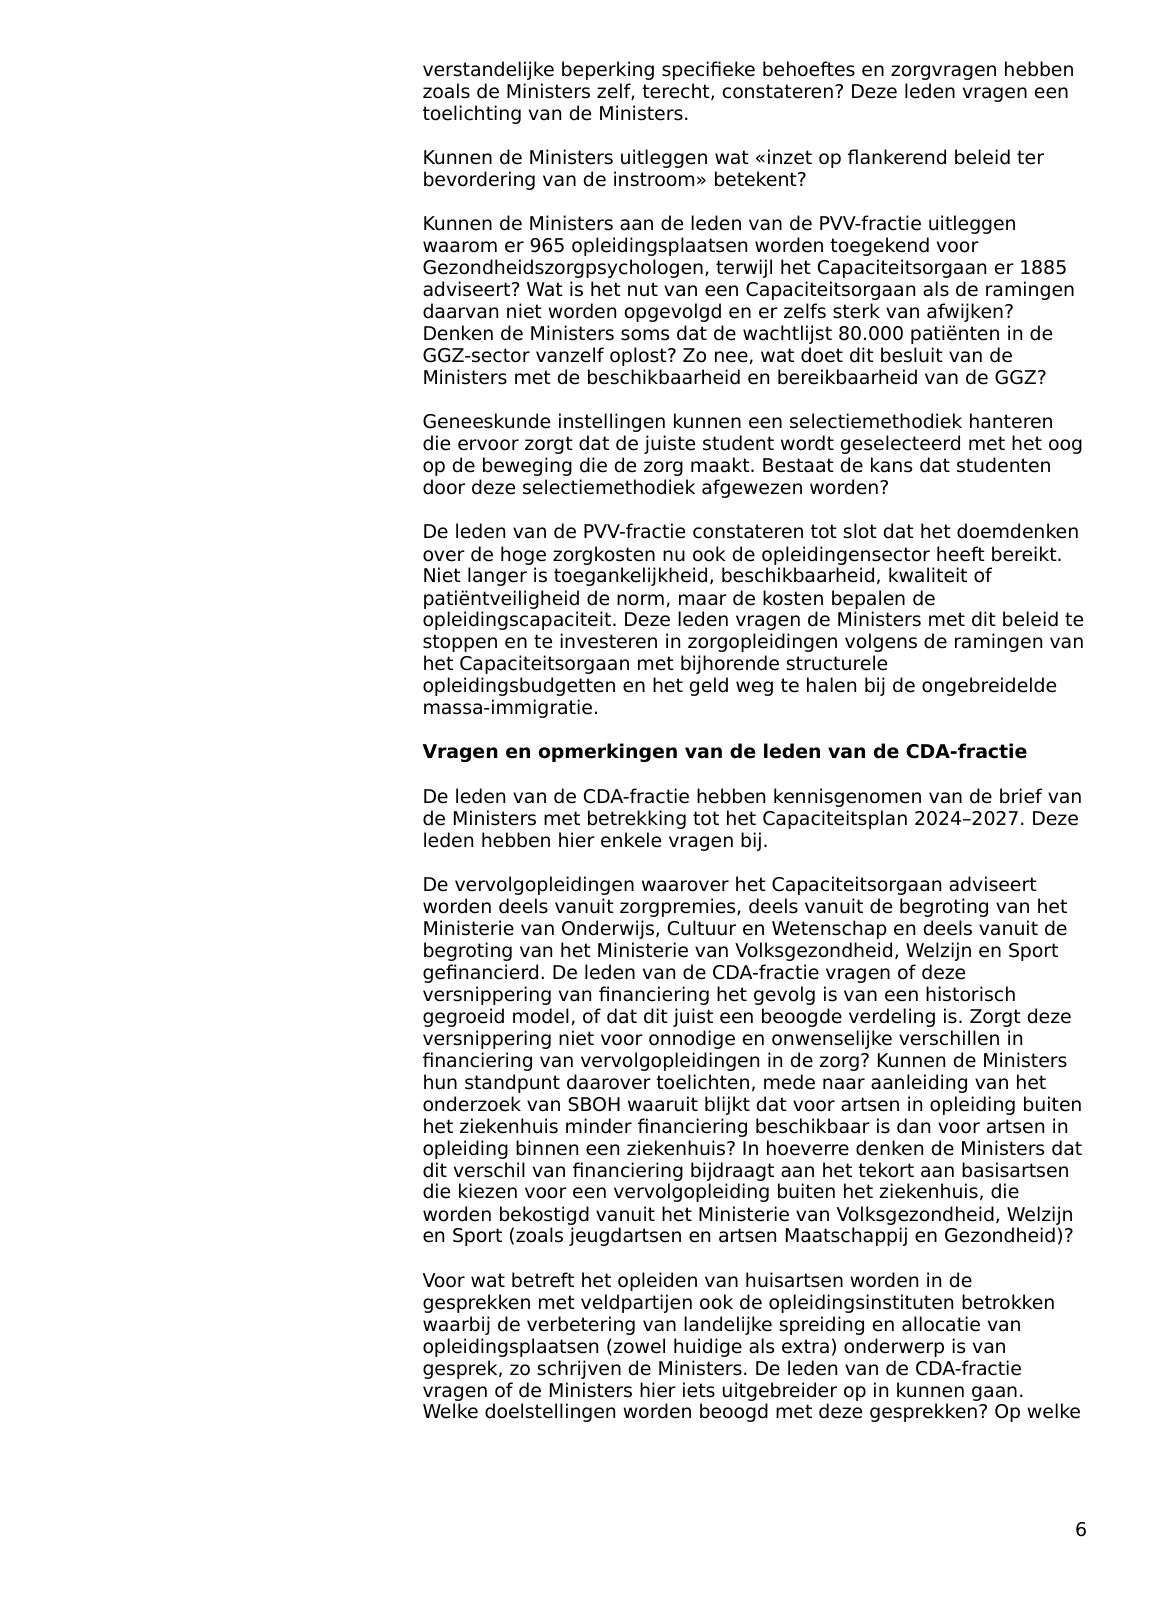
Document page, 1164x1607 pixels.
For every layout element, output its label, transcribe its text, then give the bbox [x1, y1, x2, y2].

text De leden van de CDA-fractie hebben kennisgenomen van de brief van de Ministers met betrekking tot het Capaciteitsplan 2024–2027. Deze leden hebben hier enkele vragen bij. [422, 786, 1087, 852]
text De leden van de PVV-fractie constateren tot slot dat het doemdenken over de hoge zorgkosten nu ook de opleidingensector heeft bereikt. Niet langer is toegankelijkheid, beschikbaarheid, kwaliteit of patiëntveiligheid de norm, maar de kosten bepalen de opleidingscapaciteit. Deze leden vragen de Ministers met dit beleid te stoppen en te investeren in zorgopleidingen volgens de ramingen van het Capaciteitsorgaan met bijhorende structurele opleidingsbudgetten en het geld weg te halen bij de ongebreidelde massa-immigratie. [422, 521, 1087, 719]
text Kunnen de Ministers aan de leden van de PVV-fractie uitleggen waarom er 965 opleidingsplaatsen worden toegekend voor Gezondheidszorgpsychologen, terwijl het Capaciteitsorgaan er 1885 adviseert? Wat is het nut van een Capaciteitsorgaan als de ramingen daarvan niet worden opgevolgd en er zelfs sterk van afwijken? Denken de Ministers soms dat de wachtlijst 80.000 patiënten in de GGZ-sector vanzelf oplost? Zo nee, wat doet dit besluit van de Ministers met de beschikbaarheid en bereikbaarheid van de GGZ? [422, 213, 1087, 389]
text Kunnen de Ministers uitleggen wat «inzet op flankerend beleid ter bevordering van de instroom» betekent? [422, 147, 1087, 191]
text Voor wat betreft het opleiden van huisartsen worden in de gesprekken met veldpartijen ook de opleidingsinstituten betrokken waarbij de verbetering van landelijke spreiding en allocatie van opleidingsplaatsen (zowel huidige als extra) onderwerp is van gesprek, zo schrijven de Ministers. De leden van de CDA-fractie vragen of de Ministers hier iets uitgebreider op in kunnen gaan. Welke doelstellingen worden beoogd met deze gesprekken? Op welke [422, 1269, 1087, 1423]
text De vervolgopleidingen waarover het Capaciteitsorgaan adviseert worden deels vanuit zorgpremies, deels vanuit de begroting van het Ministerie van Onderwijs, Cultuur en Wetenschap en deels vanuit de begroting van het Ministerie van Volksgezondheid, Welzijn en Sport gefinancierd. De leden van de CDA-fractie vragen of deze versnippering van financiering het gevolg is van een historisch gegroeid model, of dat dit juist een beoogde verdeling is. Zorgt deze versnippering niet voor onnodige en onwenselijke verschillen in financiering van vervolgopleidingen in de zorg? Kunnen de Ministers hun standpunt daarover toelichten, mede naar aanleiding van het onderzoek van SBOH waaruit blijkt dat voor artsen in opleiding buiten het ziekenhuis minder financiering beschikbaar is dan voor artsen in opleiding binnen een ziekenhuis? In hoeverre denken de Ministers dat dit verschil van financiering bijdraagt aan het tekort aan basisartsen die kiezen voor een vervolgopleiding buiten het ziekenhuis, die worden bekostigd vanuit het Ministerie van Volksgezondheid, Welzijn en Sport (zoals jeugdartsen en artsen Maatschappij en Gezondheid)? [422, 874, 1087, 1247]
text Geneeskunde instellingen kunnen een selectiemethodiek hanteren die ervoor zorgt dat de juiste student wordt geselecteerd met het oog op de beweging die de zorg maakt. Bestaat de kans dat studenten door deze selectiemethodiek afgewezen worden? [422, 411, 1087, 499]
subtitle Vragen en opmerkingen van de leden van de CDA-fractie [422, 741, 1087, 763]
text verstandelijke beperking specifieke behoeftes en zorgvragen hebben zoals de Ministers zelf, terecht, constateren? Deze leden vragen een toelichting van de Ministers. [422, 59, 1087, 125]
